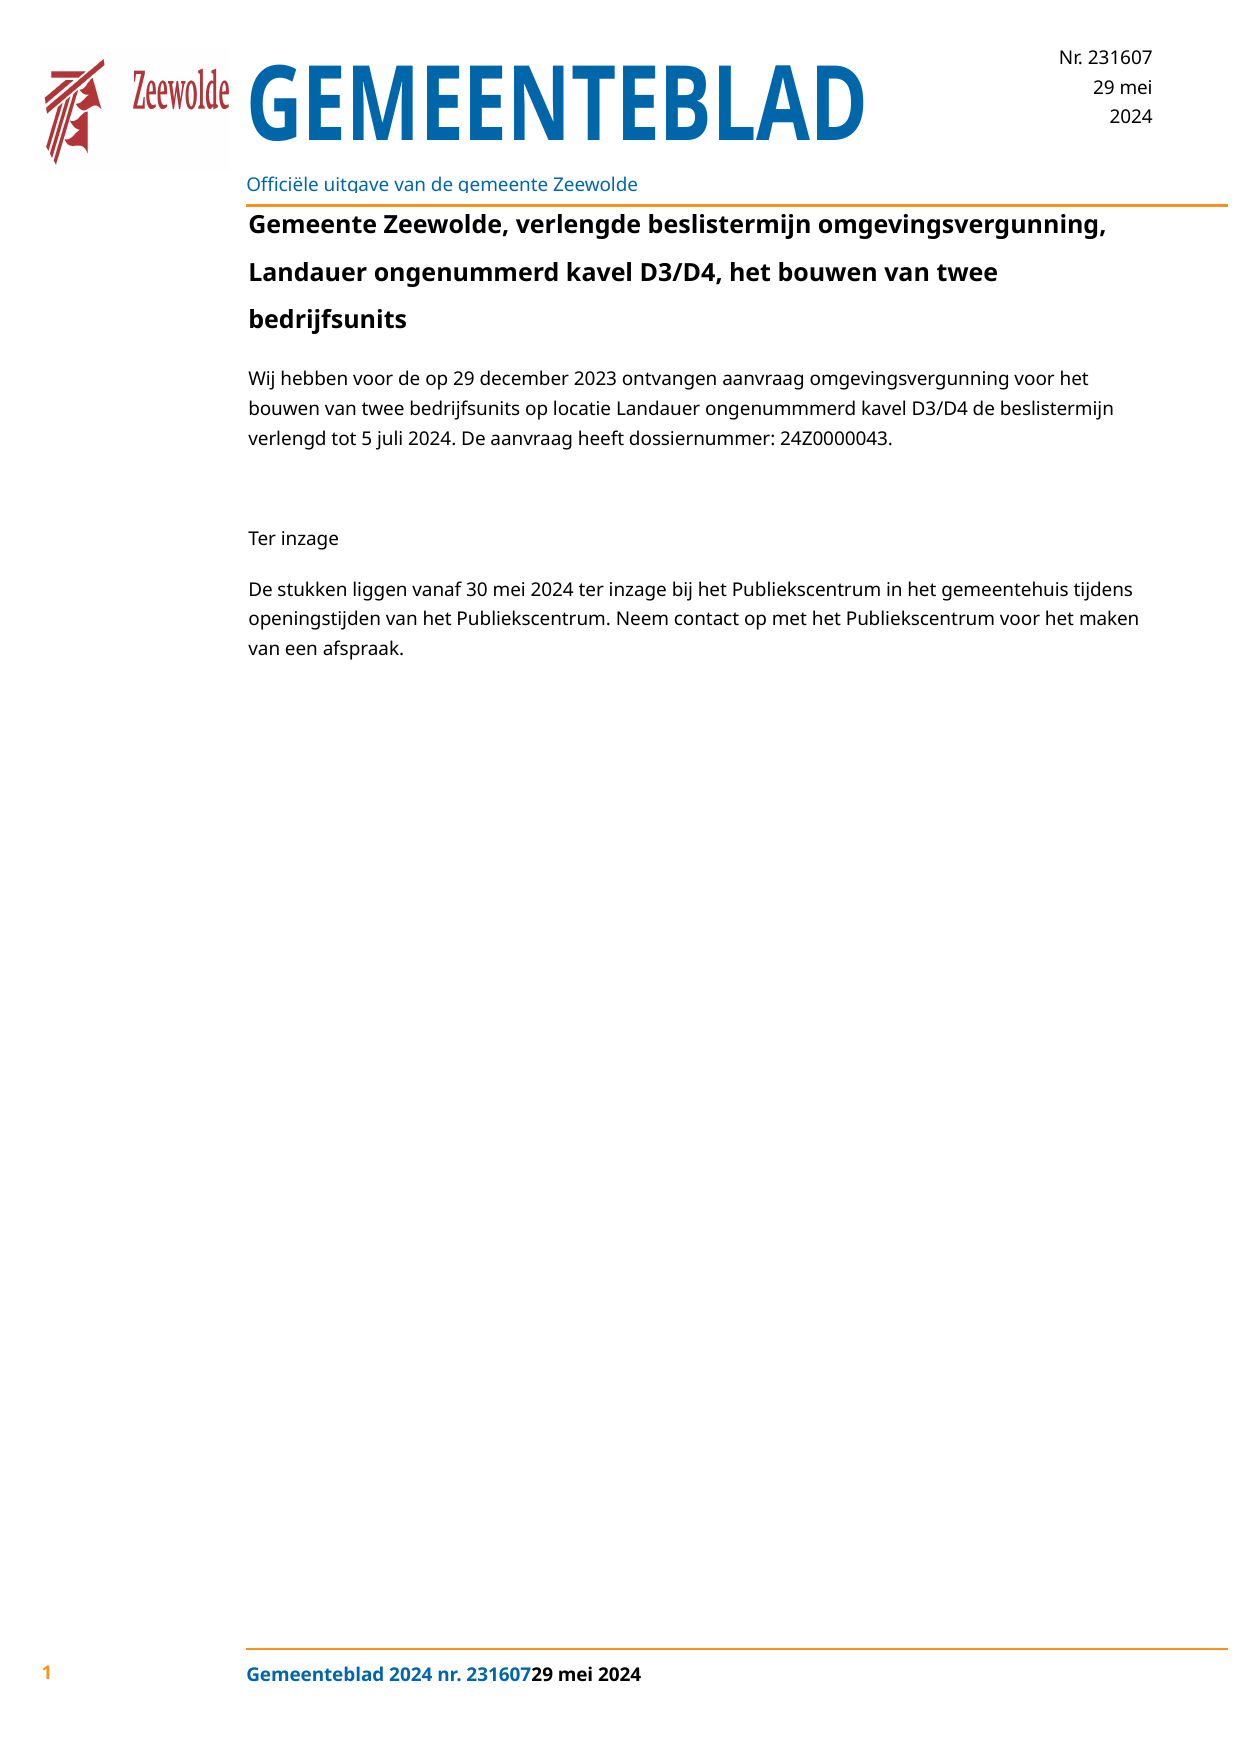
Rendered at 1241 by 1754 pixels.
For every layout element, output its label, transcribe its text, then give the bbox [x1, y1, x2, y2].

picture [41, 47, 231, 172]
text Ter inzage [248, 526, 1152, 551]
text De stukken liggen vanaf 30 mei 2024 ter inzage bij het Publiekscentrum in het gemeentehuis tijdens openingstijden van het Publiekscentrum. Neem contact op met het Publiekscentrum voor het maken van een afspraak. [248, 576, 1152, 661]
text Wij hebben voor de op 29 december 2023 ontvangen aanvraag omgevingsvergunning voor het bouwen van twee bedrijfsunits op locatie Landauer ongenummmerd kavel D3/D4 de beslistermijn verlengd tot 5 juli 2024. De aanvraag heeft dossiernummer: 24Z0000043. [248, 366, 1152, 450]
text Gemeente Zeewolde, verlengde beslistermijn omgevingsvergunning, Landauer ongenummerd kavel D3/D4, het bouwen van twee bedrijfsunits [248, 207, 1152, 336]
